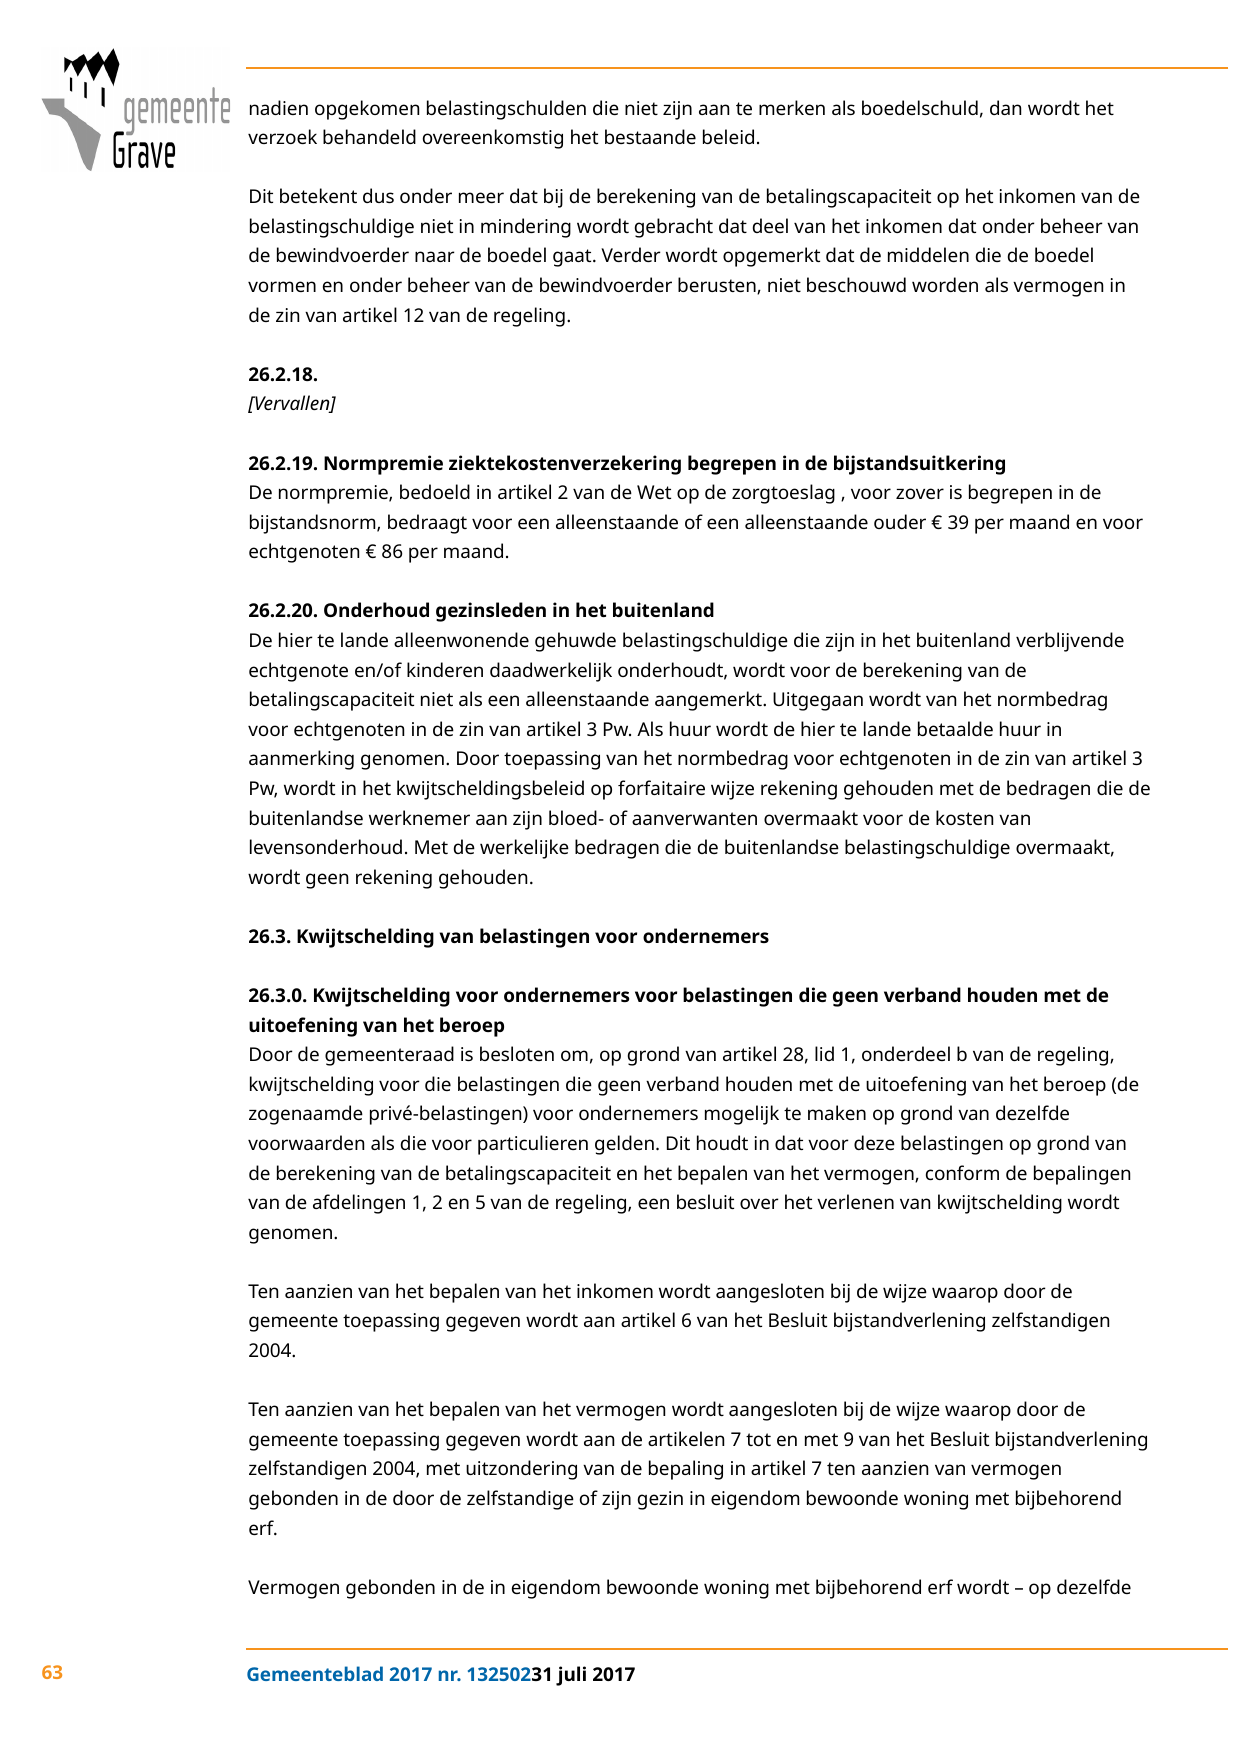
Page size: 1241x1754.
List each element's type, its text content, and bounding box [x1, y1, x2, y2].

text 26.3.0. Kwijtschelding voor ondernemers voor belastingen die geen verband houden met de uitoefening van het beroep [248, 982, 1152, 1038]
text De normpremie, bedoeld in artikel 2 van de Wet op de zorgtoeslag , voor zover is begrepen in de bijstandsnorm, bedraagt voor een alleenstaande of een alleenstaande ouder € 39 per maand en voor echtgenoten € 86 per maand. [248, 479, 1152, 564]
text Ten aanzien van het bepalen van het vermogen wordt aangesloten bij de wijze waarop door de gemeente toepassing gegeven wordt aan de artikelen 7 tot en met 9 van het Besluit bijstandverlening zelfstandigen 2004, met uitzondering van de bepaling in artikel 7 ten aanzien van vermogen gebonden in de door de zelfstandige of zijn gezin in eigendom bewoonde woning met bijbehorend erf. [248, 1396, 1152, 1541]
text De hier te lande alleenwonende gehuwde belastingschuldige die zijn in het buitenland verblijvende echtgenote en/of kinderen daadwerkelijk onderhoudt, wordt voor de berekening van de betalingscapaciteit niet als een alleenstaande aangemerkt. Uitgegaan wordt van het normbedrag voor echtgenoten in de zin van artikel 3 Pw. Als huur wordt de hier te lande betaalde huur in aanmerking genomen. Door toepassing van het normbedrag voor echtgenoten in de zin van artikel 3 Pw, wordt in het kwijtscheldingsbeleid op forfaitaire wijze rekening gehouden met de bedragen die de buitenlandse werknemer aan zijn bloed- of aanverwanten overmaakt voor de kosten van levensonderhoud. Met de werkelijke bedragen die de buitenlandse belastingschuldige overmaakt, wordt geen rekening gehouden. [248, 627, 1152, 890]
text Door de gemeenteraad is besloten om, op grond van artikel 28, lid 1, onderdeel b van de regeling, kwijtschelding voor die belastingen die geen verband houden met de uitoefening van het beroep (de zogenaamde privé-belastingen) voor ondernemers mogelijk te maken op grond van dezelfde voorwaarden als die voor particulieren gelden. Dit houdt in dat voor deze belastingen op grond van de berekening van de betalingscapaciteit en het bepalen van het vermogen, conform de bepalingen van de afdelingen 1, 2 en 5 van de regeling, een besluit over het verlenen van kwijtschelding wordt genomen. [248, 1041, 1152, 1245]
text 26.3. Kwijtschelding van belastingen voor ondernemers [248, 923, 1152, 949]
text 26.2.19. Normpremie ziektekostenverzekering begrepen in de bijstandsuitkering [248, 450, 1152, 476]
text Dit betekent dus onder meer dat bij de berekening van de betalingscapaciteit op het inkomen van de belastingschuldige niet in mindering wordt gebracht dat deel van het inkomen dat onder beheer van de bewindvoerder naar de boedel gaat. Verder wordt opgemerkt dat de middelen die de boedel vormen en onder beheer van de bewindvoerder berusten, niet beschouwd worden als vermogen in de zin van artikel 12 van de regeling. [248, 183, 1152, 328]
text Ten aanzien van het bepalen van het inkomen wordt aangesloten bij de wijze waarop door de gemeente toepassing gegeven wordt aan artikel 6 van het Besluit bijstandverlening zelfstandigen 2004. [248, 1278, 1152, 1363]
picture [41, 47, 231, 172]
text nadien opgekomen belastingschulden die niet zijn aan te merken als boedelschuld, dan wordt het verzoek behandeld overeenkomstig het bestaande beleid. [248, 95, 1152, 150]
text 26.2.18. [248, 361, 1152, 387]
text 26.2.20. Onderhoud gezinsleden in het buitenland [248, 598, 1152, 623]
text [Vervallen] [248, 391, 1152, 416]
text Vermogen gebonden in de in eigendom bewoonde woning met bijbehorend erf wordt – op dezelfde [248, 1574, 1152, 1600]
